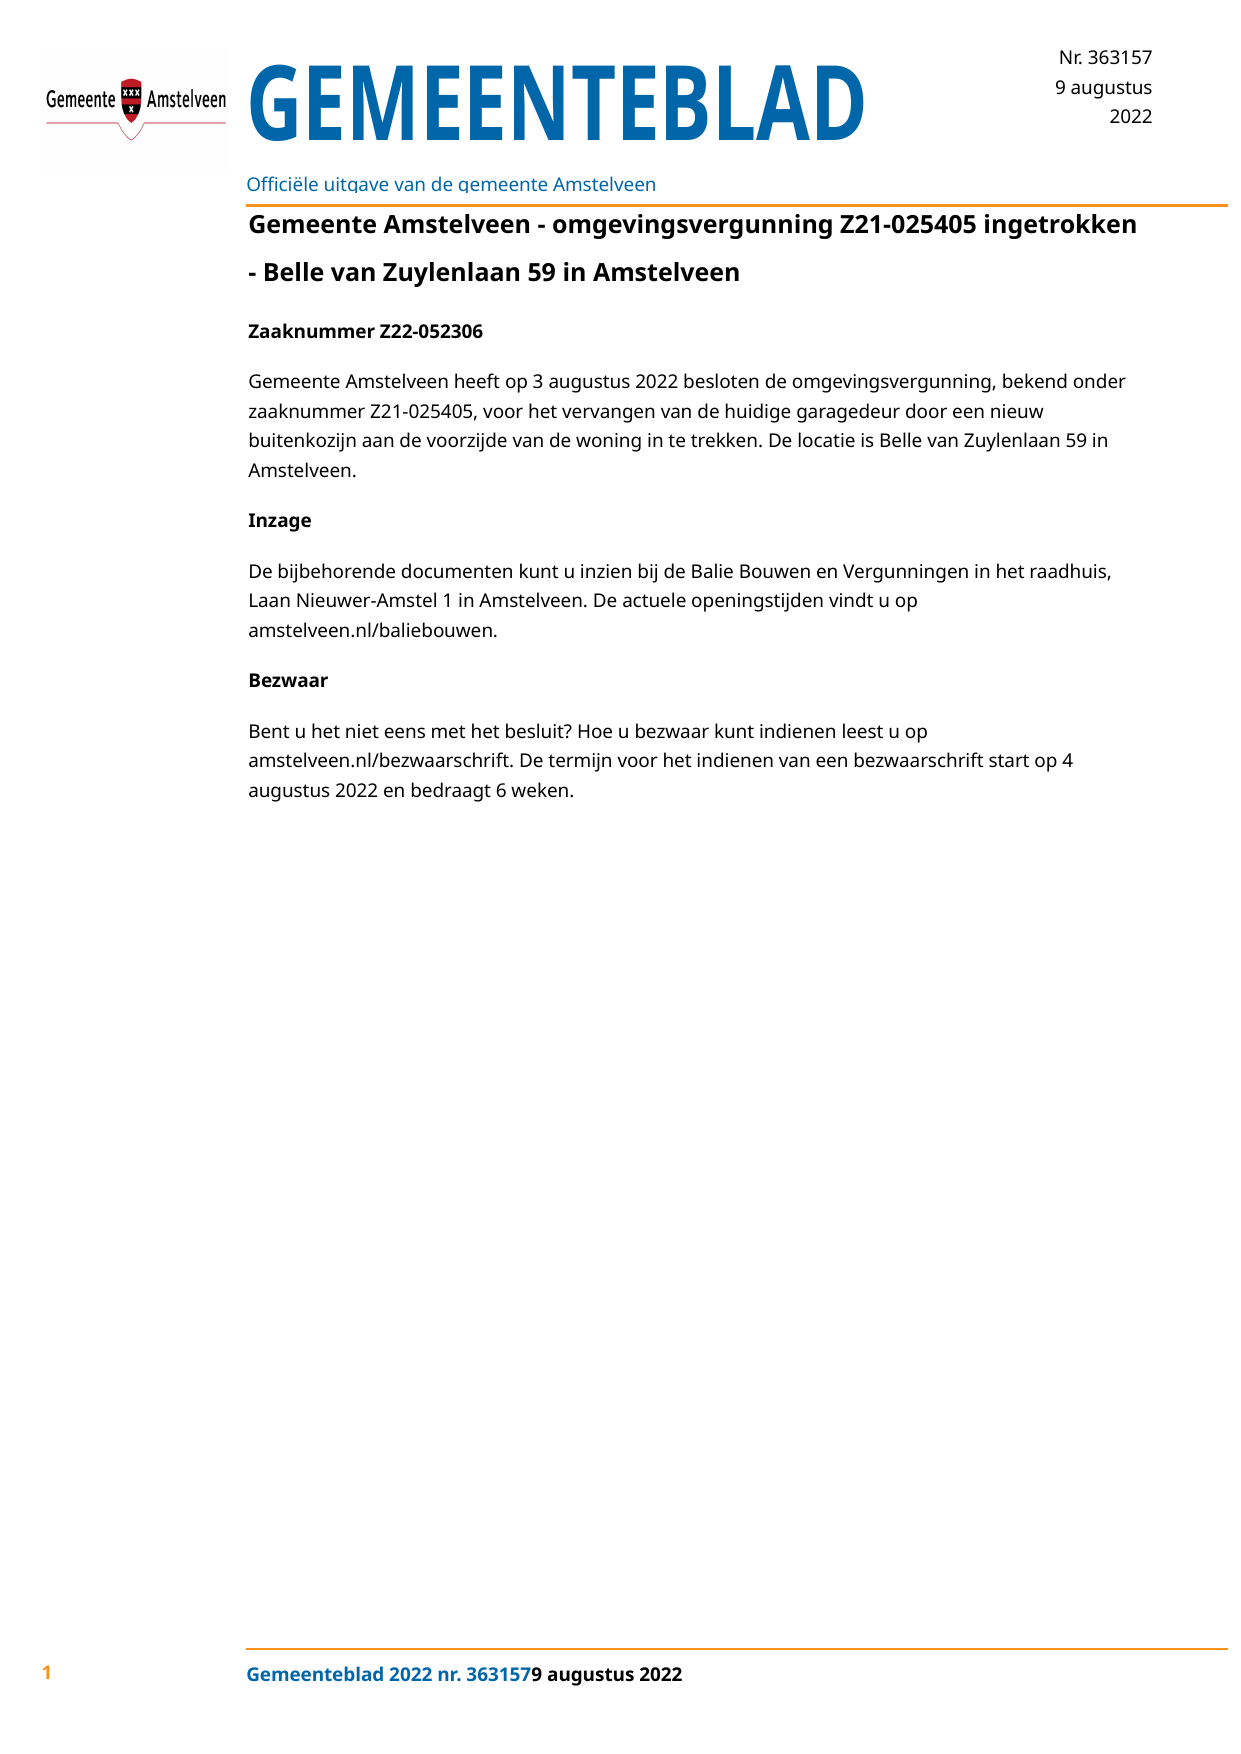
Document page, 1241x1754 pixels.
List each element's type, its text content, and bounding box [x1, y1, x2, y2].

text Bent u het niet eens met het besluit? Hoe u bezwaar kunt indienen leest u op amstelveen.nl/bezwaarschrift. De termijn voor het indienen van een bezwaarschrift start op 4 augustus 2022 en bedraagt 6 weken. [248, 718, 1152, 803]
text Gemeente Amstelveen - omgevingsvergunning Z21-025405 ingetrokken - Belle van Zuylenlaan 59 in Amstelveen [248, 207, 1152, 288]
text Bezwaar [248, 667, 1152, 693]
text Zaaknummer Z22-052306 [248, 318, 1152, 344]
picture [41, 47, 231, 172]
text Inzage [248, 507, 1152, 533]
text Gemeente Amstelveen heeft op 3 augustus 2022 besloten de omgevingsvergunning, bekend onder zaaknummer Z21-025405, voor het vervangen van de huidige garagedeur door een nieuw buitenkozijn aan de voorzijde van de woning in te trekken. De locatie is Belle van Zuylenlaan 59 in Amstelveen. [248, 368, 1152, 483]
text De bijbehorende documenten kunt u inzien bij de Balie Bouwen en Vergunningen in het raadhuis, Laan Nieuwer-Amstel 1 in Amstelveen. De actuele openingstijden vindt u op amstelveen.nl/baliebouwen. [248, 558, 1152, 643]
